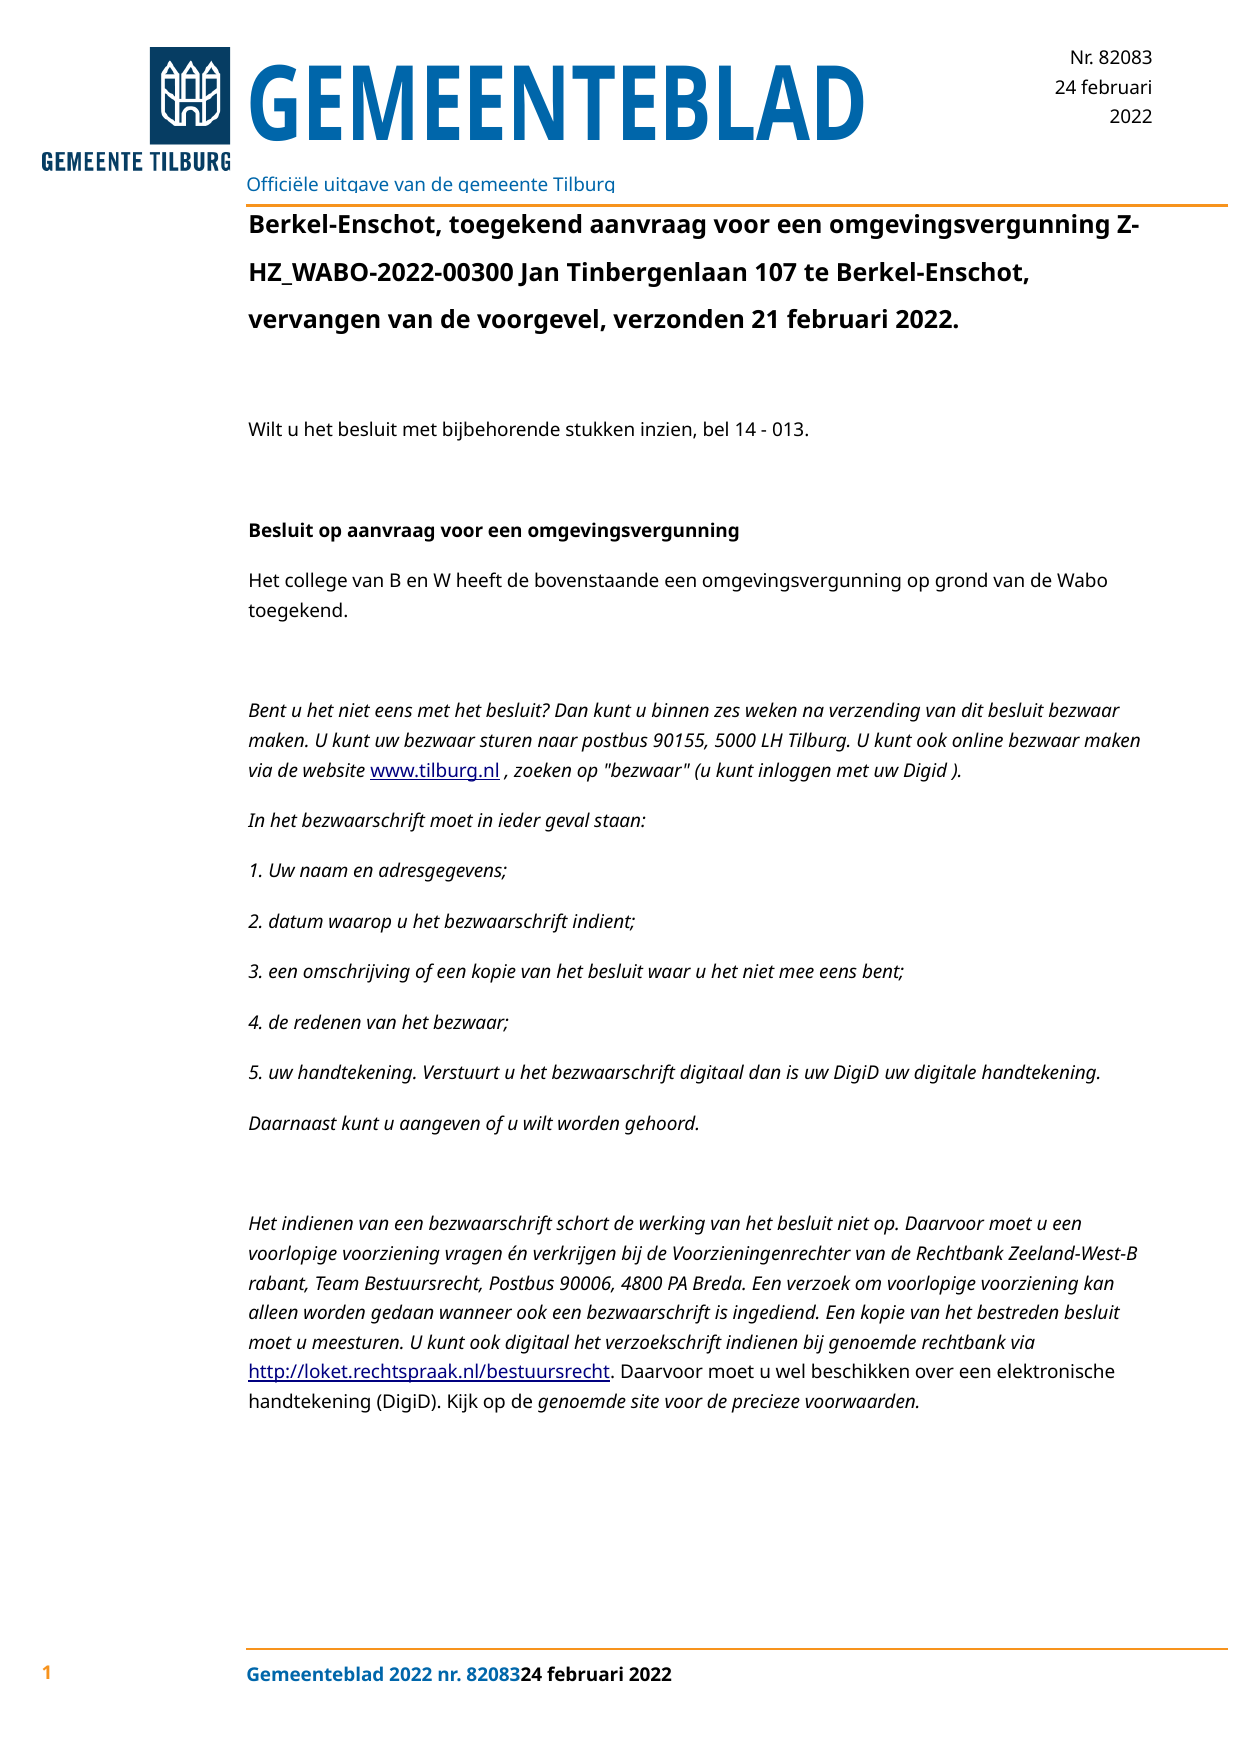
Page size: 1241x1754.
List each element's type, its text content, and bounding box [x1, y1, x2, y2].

text Besluit op aanvraag voor een omgevingsvergunning [248, 517, 1152, 542]
text 2. datum waarop u het bezwaarschrift indient; [248, 908, 1152, 934]
text In het bezwaarschrift moet in ieder geval staan: [248, 807, 1152, 833]
text Wilt u het besluit met bijbehorende stukken inzien, bel 14 - 013. [248, 416, 1152, 442]
text 3. een omschrijving of een kopie van het besluit waar u het niet mee eens bent; [248, 958, 1152, 984]
text Daarnaast kunt u aangeven of u wilt worden gehoord. [248, 1110, 1152, 1135]
text Bent u het niet eens met het besluit? Dan kunt u binnen zes weken na verzending van dit besluit bezwaar maken. U kunt uw bezwaar sturen naar postbus 90155, 5000 LH Tilburg. U kunt ook online bezwaar maken via de website www.tilburg.nl , zoeken op "bezwaar" (u kunt inloggen met uw Digid ). [248, 698, 1152, 782]
text Het college van B en W heeft de bovenstaande een omgevingsvergunning op grond van de Wabo toegekend. [248, 567, 1152, 622]
text 1. Uw naam en adresgegevens; [248, 858, 1152, 883]
picture [41, 47, 231, 172]
text 4. de redenen van het bezwaar; [248, 1009, 1152, 1034]
text Het indienen van een bezwaarschrift schort de werking van het besluit niet op. Daarvoor moet u een voorlopige voorziening vragen én verkrijgen bij de Voorzieningenrechter van de Rechtbank Zeeland-West-B rabant, Team Bestuursrecht, Postbus 90006, 4800 PA Breda. Een verzoek om voorlopige voorziening kan alleen worden gedaan wanneer ook een bezwaarschrift is ingediend. Een kopie van het bestreden besluit moet u meesturen. U kunt ook digitaal het verzoekschrift indienen bij genoemde rechtbank via http://loket.rechtspraak.nl/bestuursrecht. Daarvoor moet u wel beschikken over een elektronische handtekening (DigiD). Kijk op de genoemde site voor de precieze voorwaarden. [248, 1211, 1152, 1414]
text Berkel-Enschot, toegekend aanvraag voor een omgevingsvergunning Z-HZ_WABO-2022-00300 Jan Tinbergenlaan 107 te Berkel-Enschot, vervangen van de voorgevel, verzonden 21 februari 2022. [248, 207, 1152, 336]
text 5. uw handtekening. Verstuurt u het bezwaarschrift digitaal dan is uw DigiD uw digitale handtekening. [248, 1059, 1152, 1085]
